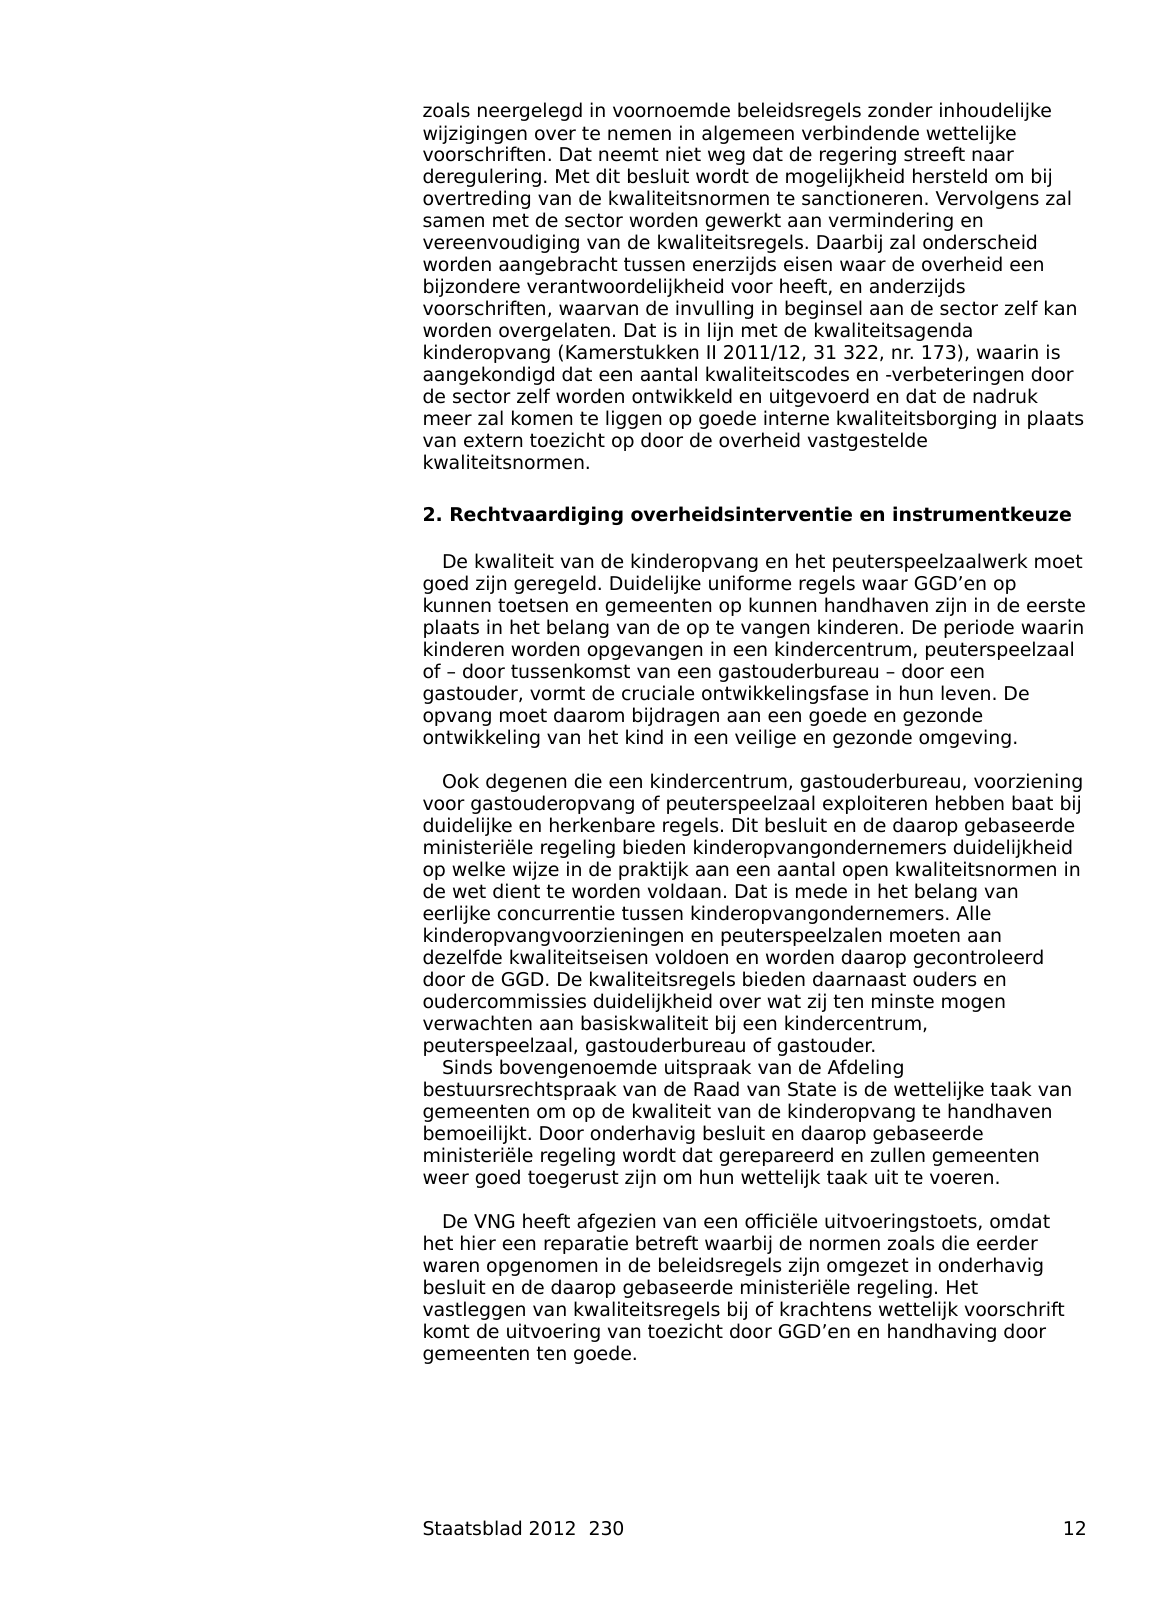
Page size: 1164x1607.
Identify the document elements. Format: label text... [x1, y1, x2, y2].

subtitle 2. Rechtvaardiging overheidsinterventie en instrumentkeuze [422, 504, 1087, 526]
text De VNG heeft afgezien van een officiële uitvoeringstoets, omdat het hier een reparatie betreft waarbij de normen zoals die eerder waren opgenomen in de beleidsregels zijn omgezet in onderhavig besluit en de daarop gebaseerde ministeriële regeling. Het vastleggen van kwaliteitsregels bij of krachtens wettelijk voorschrift komt de uitvoering van toezicht door GGD’en en handhaving door gemeenten ten goede. [422, 1211, 1087, 1365]
text zoals neergelegd in voornoemde beleidsregels zonder inhoudelijke wijzigingen over te nemen in algemeen verbindende wettelijke voorschriften. Dat neemt niet weg dat de regering streeft naar deregulering. Met dit besluit wordt de mogelijkheid hersteld om bij overtreding van de kwaliteitsnormen te sanctioneren. Vervolgens zal samen met de sector worden gewerkt aan vermindering en vereenvoudiging van de kwaliteitsregels. Daarbij zal onderscheid worden aangebracht tussen enerzijds eisen waar de overheid een bijzondere verantwoordelijkheid voor heeft, en anderzijds voorschriften, waarvan de invulling in beginsel aan de sector zelf kan worden overgelaten. Dat is in lijn met de kwaliteitsagenda kinderopvang (Kamerstukken II 2011/12, 31 322, nr. 173), waarin is aangekondigd dat een aantal kwaliteitscodes en -verbeteringen door de sector zelf worden ontwikkeld en uitgevoerd en dat de nadruk meer zal komen te liggen op goede interne kwaliteitsborging in plaats van extern toezicht op door de overheid vastgestelde kwaliteitsnormen. [422, 100, 1087, 474]
text De kwaliteit van de kinderopvang en het peuterspeelzaalwerk moet goed zijn geregeld. Duidelijke uniforme regels waar GGD’en op kunnen toetsen en gemeenten op kunnen handhaven zijn in de eerste plaats in het belang van de op te vangen kinderen. De periode waarin kinderen worden opgevangen in een kindercentrum, peuterspeelzaal of – door tussenkomst van een gastouderbureau – door een gastouder, vormt de cruciale ontwikkelingsfase in hun leven. De opvang moet daarom bijdragen aan een goede en gezonde ontwikkeling van het kind in een veilige en gezonde omgeving. [422, 551, 1087, 749]
text Sinds bovengenoemde uitspraak van de Afdeling bestuursrechtspraak van de Raad van State is de wettelijke taak van gemeenten om op de kwaliteit van de kinderopvang te handhaven bemoeilijkt. Door onderhavig besluit en daarop gebaseerde ministeriële regeling wordt dat gerepareerd en zullen gemeenten weer goed toegerust zijn om hun wettelijk taak uit te voeren. [422, 1057, 1087, 1189]
text Ook degenen die een kindercentrum, gastouderbureau, voorziening voor gastouderopvang of peuterspeelzaal exploiteren hebben baat bij duidelijke en herkenbare regels. Dit besluit en de daarop gebaseerde ministeriële regeling bieden kinderopvangondernemers duidelijkheid op welke wijze in de praktijk aan een aantal open kwaliteitsnormen in de wet dient te worden voldaan. Dat is mede in het belang van eerlijke concurrentie tussen kinderopvangondernemers. Alle kinderopvangvoorzieningen en peuterspeelzalen moeten aan dezelfde kwaliteitseisen voldoen en worden daarop gecontroleerd door de GGD. De kwaliteitsregels bieden daarnaast ouders en oudercommissies duidelijkheid over wat zij ten minste mogen verwachten aan basiskwaliteit bij een kindercentrum, peuterspeelzaal, gastouderbureau of gastouder. [422, 771, 1087, 1057]
